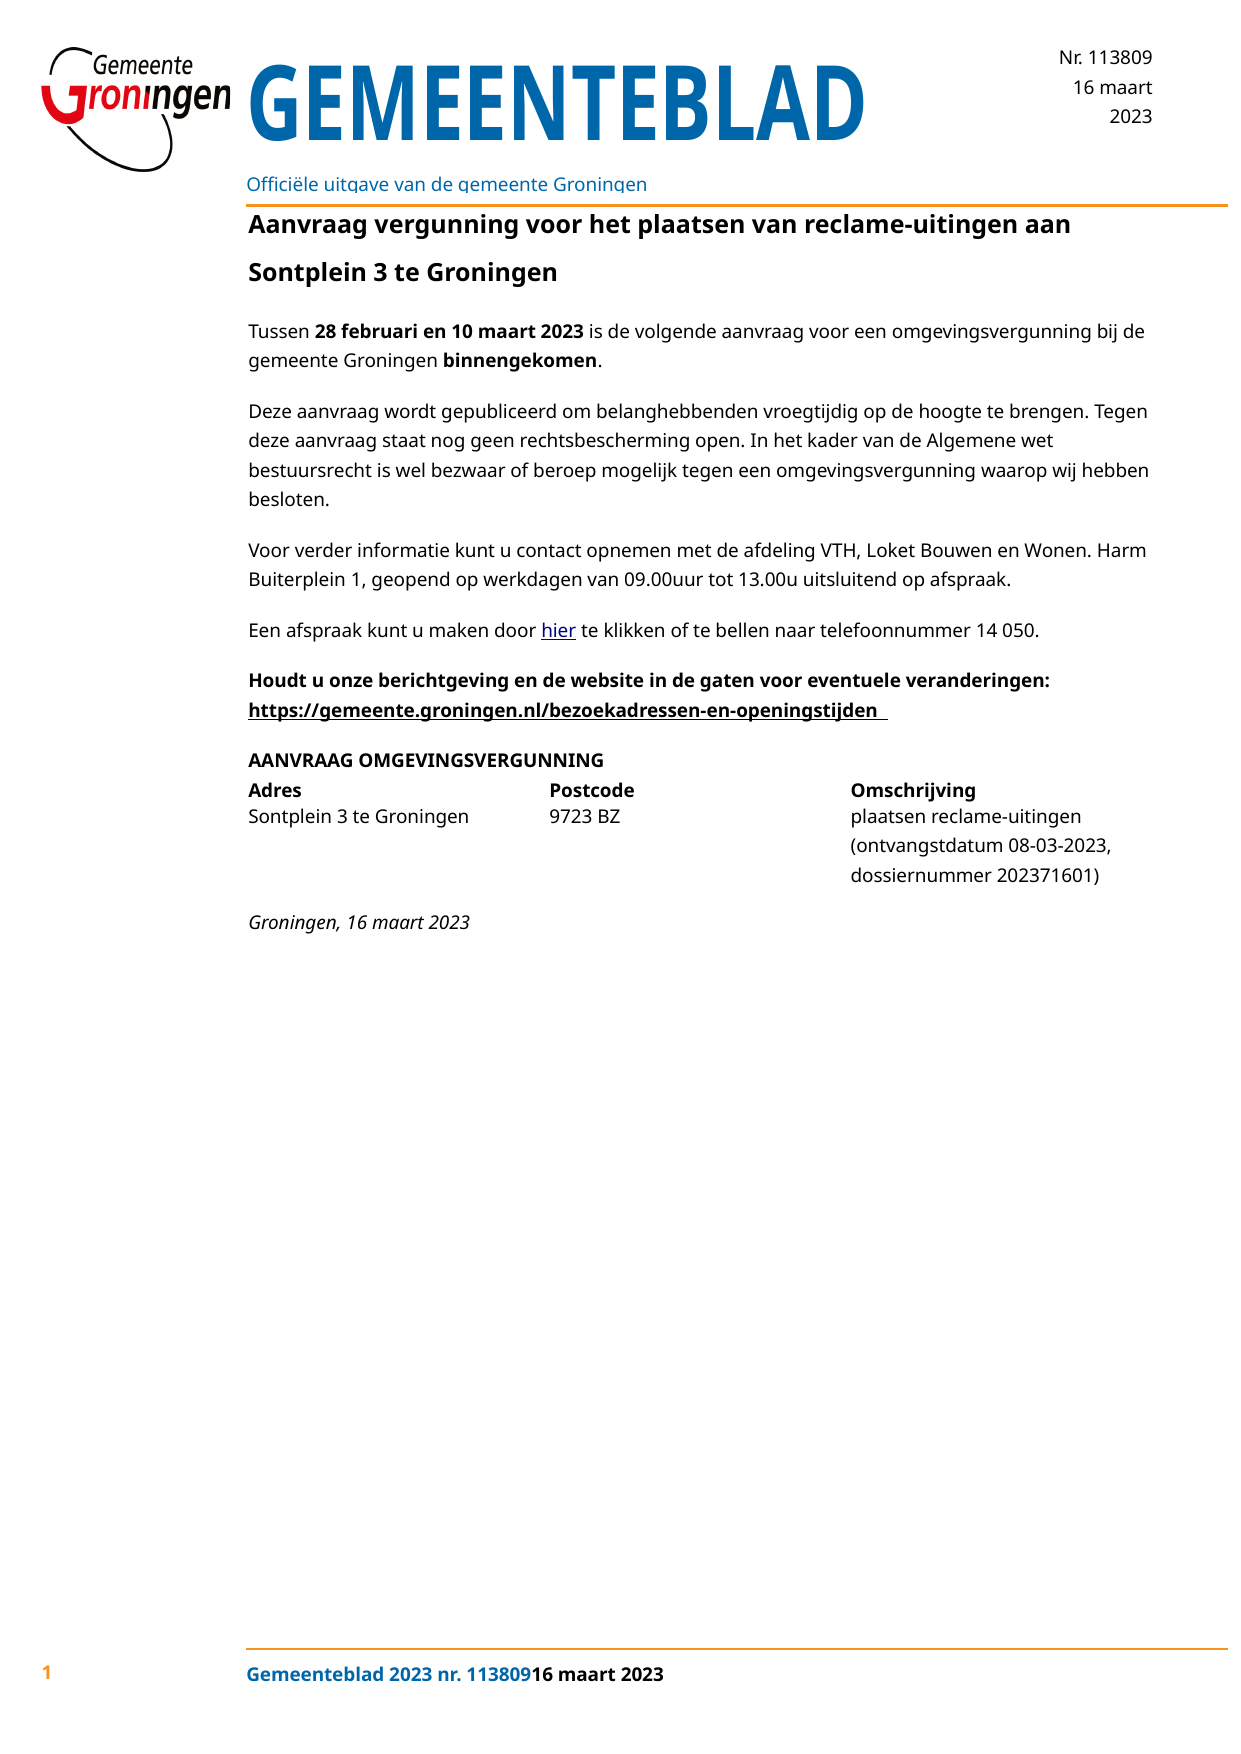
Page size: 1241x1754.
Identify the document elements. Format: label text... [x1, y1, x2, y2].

text Groningen, 16 maart 2023 [248, 909, 1152, 935]
table_cell plaatsen reclame-uitingen (ontvangstdatum 08-03-2023, dossiernummer 202371601) [850, 803, 1152, 888]
table_cell Sontplein 3 te Groningen [248, 803, 549, 888]
table_header Adres [248, 777, 549, 803]
text Tussen 28 februari en 10 maart 2023 is de volgende aanvraag voor een omgevingsvergunning bij de gemeente Groningen binnengekomen. [248, 318, 1152, 373]
text Een afspraak kunt u maken door hier te klikken of te bellen naar telefoonnummer 14 050. [248, 617, 1152, 643]
text Deze aanvraag wordt gepubliceerd om belanghebbenden vroegtijdig op de hoogte te brengen. Tegen deze aanvraag staat nog geen rechtsbescherming open. In het kader van de Algemene wet bestuursrecht is wel bezwaar of beroep mogelijk tegen een omgevingsvergunning waarop wij hebben besloten. [248, 398, 1152, 512]
table_header Postcode [549, 777, 850, 803]
text AANVRAAG OMGEVINGSVERGUNNING [248, 747, 1152, 773]
text Houdt u onze berichtgeving en de website in de gaten voor eventuele veranderingen: https://gemeente.groningen.nl/bezoekadressen-en-openingstijden [248, 667, 1152, 723]
picture [41, 47, 231, 172]
table_header Omschrijving [850, 777, 1152, 803]
table_cell 9723 BZ [549, 803, 850, 888]
text Aanvraag vergunning voor het plaatsen van reclame-uitingen aan Sontplein 3 te Groningen [248, 207, 1152, 288]
text Voor verder informatie kunt u contact opnemen met de afdeling VTH, Loket Bouwen en Wonen. Harm Buiterplein 1, geopend op werkdagen van 09.00uur tot 13.00u uitsluitend op afspraak. [248, 537, 1152, 592]
